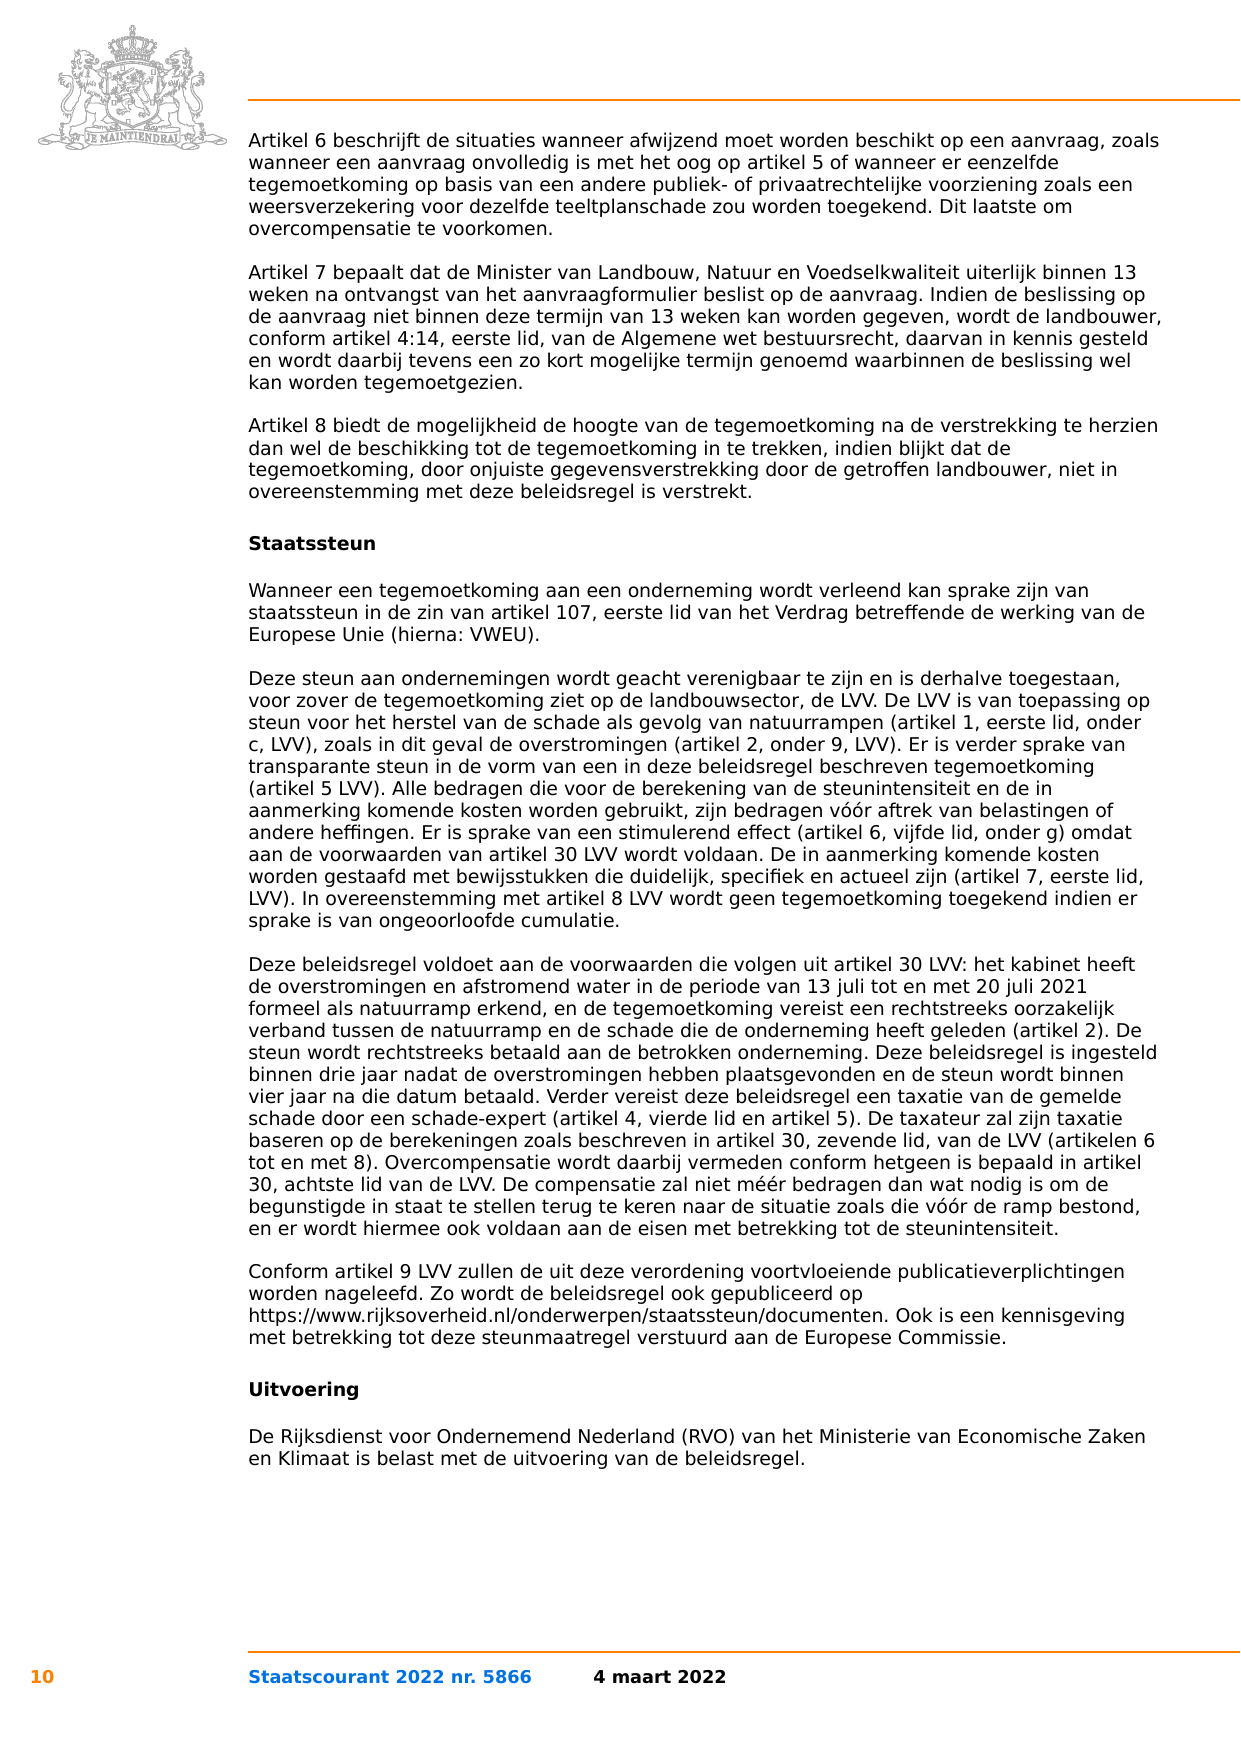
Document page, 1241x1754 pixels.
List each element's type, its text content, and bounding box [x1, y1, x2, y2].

text Conform artikel 9 LVV zullen de uit deze verordening voortvloeiende publicatieverplichtingen worden nageleefd. Zo wordt de beleidsregel ook gepubliceerd op https://www.rijksoverheid.nl/onderwerpen/staatssteun/documenten. Ook is een kennisgeving met betrekking tot deze steunmaatregel verstuurd aan de Europese Commissie. [248, 1261, 1163, 1349]
picture [38, 25, 227, 150]
text Artikel 6 beschrijft de situaties wanneer afwijzend moet worden beschikt op een aanvraag, zoals wanneer een aanvraag onvolledig is met het oog op artikel 5 of wanneer er eenzelfde tegemoetkoming op basis van een andere publiek- of privaatrechtelijke voorziening zoals een weersverzekering voor dezelfde teeltplanschade zou worden toegekend. Dit laatste om overcompensatie te voorkomen. [248, 130, 1163, 240]
subtitle Staatssteun [248, 533, 1163, 555]
text Wanneer een tegemoetkoming aan een onderneming wordt verleend kan sprake zijn van staatssteun in de zin van artikel 107, eerste lid van het Verdrag betreffende de werking van de Europese Unie (hierna: VWEU). [248, 580, 1163, 646]
text Deze beleidsregel voldoet aan de voorwaarden die volgen uit artikel 30 LVV: het kabinet heeft de overstromingen en afstromend water in de periode van 13 juli tot en met 20 juli 2021 formeel als natuurramp erkend, en de tegemoetkoming vereist een rechtstreeks oorzakelijk verband tussen de natuurramp en de schade die de onderneming heeft geleden (artikel 2). De steun wordt rechtstreeks betaald aan de betrokken onderneming. Deze beleidsregel is ingesteld binnen drie jaar nadat de overstromingen hebben plaatsgevonden en de steun wordt binnen vier jaar na die datum betaald. Verder vereist deze beleidsregel een taxatie van de gemelde schade door een schade-expert (artikel 4, vierde lid en artikel 5). De taxateur zal zijn taxatie baseren op de berekeningen zoals beschreven in artikel 30, zevende lid, van de LVV (artikelen 6 tot en met 8). Overcompensatie wordt daarbij vermeden conform hetgeen is bepaald in artikel 30, achtste lid van de LVV. De compensatie zal niet méér bedragen dan wat nodig is om de begunstigde in staat te stellen terug te keren naar de situatie zoals die vóór de ramp bestond, en er wordt hiermee ook voldaan aan de eisen met betrekking tot de steunintensiteit. [248, 954, 1163, 1239]
text Artikel 8 biedt de mogelijkheid de hoogte van de tegemoetkoming na de verstrekking te herzien dan wel de beschikking tot de tegemoetkoming in te trekken, indien blijkt dat de tegemoetkoming, door onjuiste gegevensverstrekking door de getroffen landbouwer, niet in overeenstemming met deze beleidsregel is verstrekt. [248, 415, 1163, 503]
text Deze steun aan ondernemingen wordt geacht verenigbaar te zijn en is derhalve toegestaan, voor zover de tegemoetkoming ziet op de landbouwsector, de LVV. De LVV is van toepassing op steun voor het herstel van de schade als gevolg van natuurrampen (artikel 1, eerste lid, onder c, LVV), zoals in dit geval de overstromingen (artikel 2, onder 9, LVV). Er is verder sprake van transparante steun in de vorm van een in deze beleidsregel beschreven tegemoetkoming (artikel 5 LVV). Alle bedragen die voor de berekening van de steunintensiteit en de in aanmerking komende kosten worden gebruikt, zijn bedragen vóór aftrek van belastingen of andere heffingen. Er is sprake van een stimulerend effect (artikel 6, vijfde lid, onder g) omdat aan de voorwaarden van artikel 30 LVV wordt voldaan. De in aanmerking komende kosten worden gestaafd met bewijsstukken die duidelijk, specifiek en actueel zijn (artikel 7, eerste lid, LVV). In overeenstemming met artikel 8 LVV wordt geen tegemoetkoming toegekend indien er sprake is van ongeoorloofde cumulatie. [248, 668, 1163, 932]
text Artikel 7 bepaalt dat de Minister van Landbouw, Natuur en Voedselkwaliteit uiterlijk binnen 13 weken na ontvangst van het aanvraagformulier beslist op de aanvraag. Indien de beslissing op de aanvraag niet binnen deze termijn van 13 weken kan worden gegeven, wordt de landbouwer, conform artikel 4:14, eerste lid, van de Algemene wet bestuursrecht, daarvan in kennis gesteld en wordt daarbij tevens een zo kort mogelijke termijn genoemd waarbinnen de beslissing wel kan worden tegemoetgezien. [248, 262, 1163, 393]
text De Rijksdienst voor Ondernemend Nederland (RVO) van het Ministerie van Economische Zaken en Klimaat is belast met de uitvoering van de beleidsregel. [248, 1426, 1163, 1470]
subtitle Uitvoering [248, 1379, 1163, 1401]
